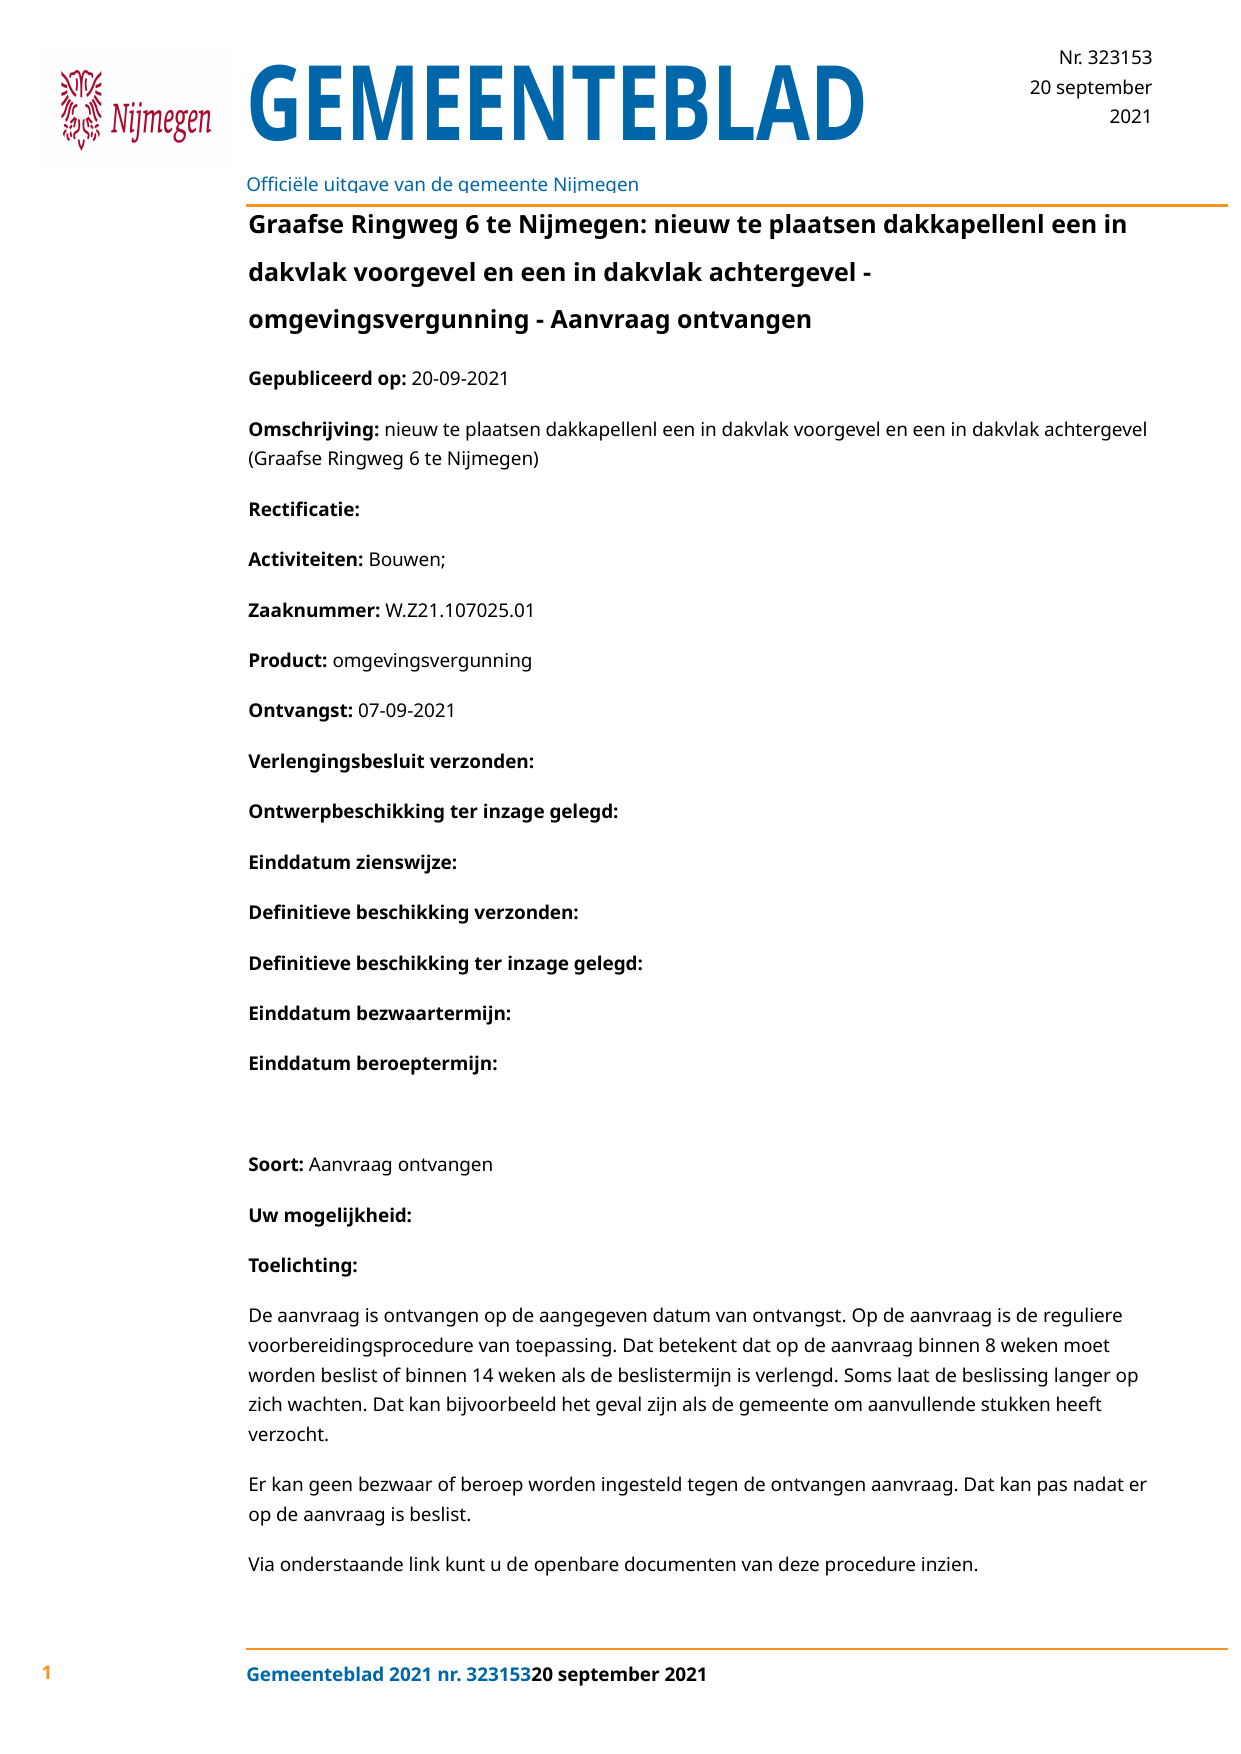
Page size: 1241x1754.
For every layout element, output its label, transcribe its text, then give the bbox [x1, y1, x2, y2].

text Definitieve beschikking verzonden: [248, 899, 1152, 925]
text Activiteiten: Bouwen; [248, 546, 1152, 572]
picture [41, 47, 231, 172]
text Uw mogelijkheid: [248, 1202, 1152, 1227]
text Rectificatie: [248, 496, 1152, 522]
text Er kan geen bezwaar of beroep worden ingesteld tegen de ontvangen aanvraag. Dat kan pas nadat er op de aanvraag is beslist. [248, 1471, 1152, 1527]
text Einddatum zienswijze: [248, 849, 1152, 874]
text Gepubliceerd op: 20-09-2021 [248, 366, 1152, 391]
text Einddatum bezwaartermijn: [248, 1000, 1152, 1026]
text Definitieve beschikking ter inzage gelegd: [248, 950, 1152, 975]
text Ontvangst: 07-09-2021 [248, 698, 1152, 723]
text Einddatum beroeptermijn: [248, 1051, 1152, 1076]
text Soort: Aanvraag ontvangen [248, 1151, 1152, 1177]
text Omschrijving: nieuw te plaatsen dakkapellenl een in dakvlak voorgevel en een in dakvlak achtergevel (Graafse Ringweg 6 te Nijmegen) [248, 416, 1152, 471]
text Verlengingsbesluit verzonden: [248, 748, 1152, 774]
text Ontwerpbeschikking ter inzage gelegd: [248, 798, 1152, 824]
text Toelichting: [248, 1252, 1152, 1278]
text Via onderstaande link kunt u de openbare documenten van deze procedure inzien. [248, 1551, 1152, 1577]
text De aanvraag is ontvangen op de aangegeven datum van ontvangst. Op de aanvraag is de reguliere voorbereidingsprocedure van toepassing. Dat betekent dat op de aanvraag binnen 8 weken moet worden beslist of binnen 14 weken als de beslistermijn is verlengd. Soms laat de beslissing langer op zich wachten. Dat kan bijvoorbeeld het geval zijn als de gemeente om aanvullende stukken heeft verzocht. [248, 1303, 1152, 1447]
text Zaaknummer: W.Z21.107025.01 [248, 597, 1152, 622]
text Graafse Ringweg 6 te Nijmegen: nieuw te plaatsen dakkapellenl een in dakvlak voorgevel en een in dakvlak achtergevel - omgevingsvergunning - Aanvraag ontvangen [248, 207, 1152, 336]
text Product: omgevingsvergunning [248, 647, 1152, 673]
